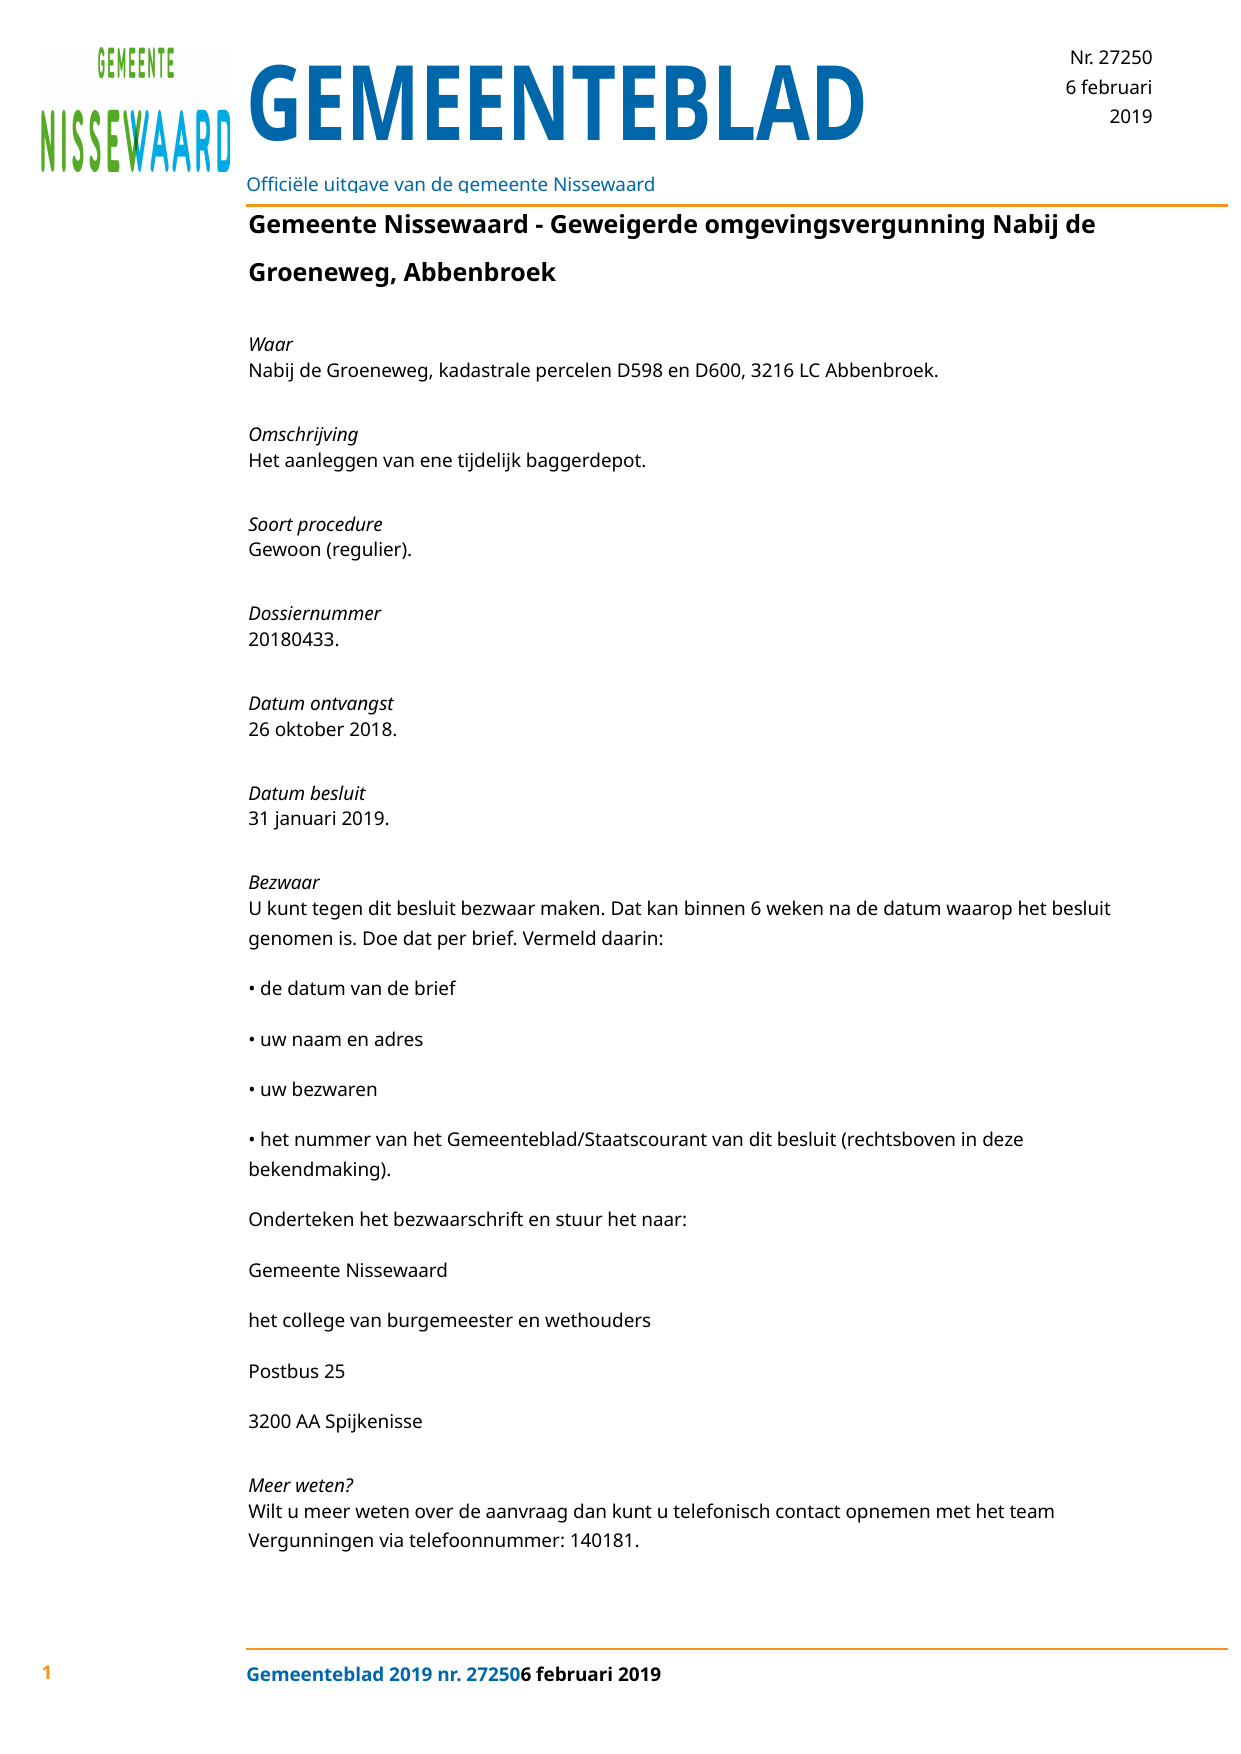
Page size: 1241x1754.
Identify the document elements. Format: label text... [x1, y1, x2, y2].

picture [200, 151, 206, 172]
picture [201, 122, 206, 138]
text 3200 AA Spijkenisse [248, 1408, 1152, 1434]
text U kunt tegen dit besluit bezwaar maken. Dat kan binnen 6 weken na de datum waarop het besluit genomen is. Doe dat per brief. Vermeld daarin: [248, 895, 1152, 951]
text • de datum van de brief [248, 975, 1152, 1001]
text Gemeente Nissewaard - Geweigerde omgevingsvergunning Nabij de Groeneweg, Abbenbroek [248, 207, 1152, 288]
picture [41, 47, 231, 172]
text • het nummer van het Gemeenteblad/Staatscourant van dit besluit (rechtsboven in deze bekendmaking). [248, 1127, 1152, 1182]
text • uw bezwaren [248, 1076, 1152, 1102]
picture [222, 122, 227, 160]
text Wilt u meer weten over de aanvraag dan kunt u telefonisch contact opnemen met het team Vergunningen via telefoonnummer: 140181. [248, 1498, 1152, 1553]
text Postbus 25 [248, 1358, 1152, 1383]
text het college van burgemeester en wethouders [248, 1307, 1152, 1333]
text 31 januari 2019. [248, 806, 1152, 831]
text Nabij de Groeneweg, kadastrale percelen D598 en D600, 3216 LC Abbenbroek. [248, 357, 1152, 383]
text Meer weten? [248, 1472, 1152, 1498]
text Dossiernummer [248, 601, 1152, 626]
text 20180433. [248, 626, 1152, 652]
text Waar [248, 331, 1152, 357]
text Omschrijving [248, 421, 1152, 447]
text Gemeente Nissewaard [248, 1257, 1152, 1283]
picture [154, 157, 165, 172]
picture [176, 157, 187, 172]
text Soort procedure [248, 511, 1152, 537]
text Datum ontvangst [248, 690, 1152, 716]
text 26 oktober 2018. [248, 716, 1152, 742]
text Onderteken het bezwaarschrift en stuur het naar: [248, 1207, 1152, 1232]
text Bezwaar [248, 869, 1152, 895]
text Het aanleggen van ene tijdelijk baggerdepot. [248, 447, 1152, 473]
text Gewoon (regulier). [248, 537, 1152, 562]
text • uw naam en adres [248, 1026, 1152, 1051]
text Datum besluit [248, 780, 1152, 806]
